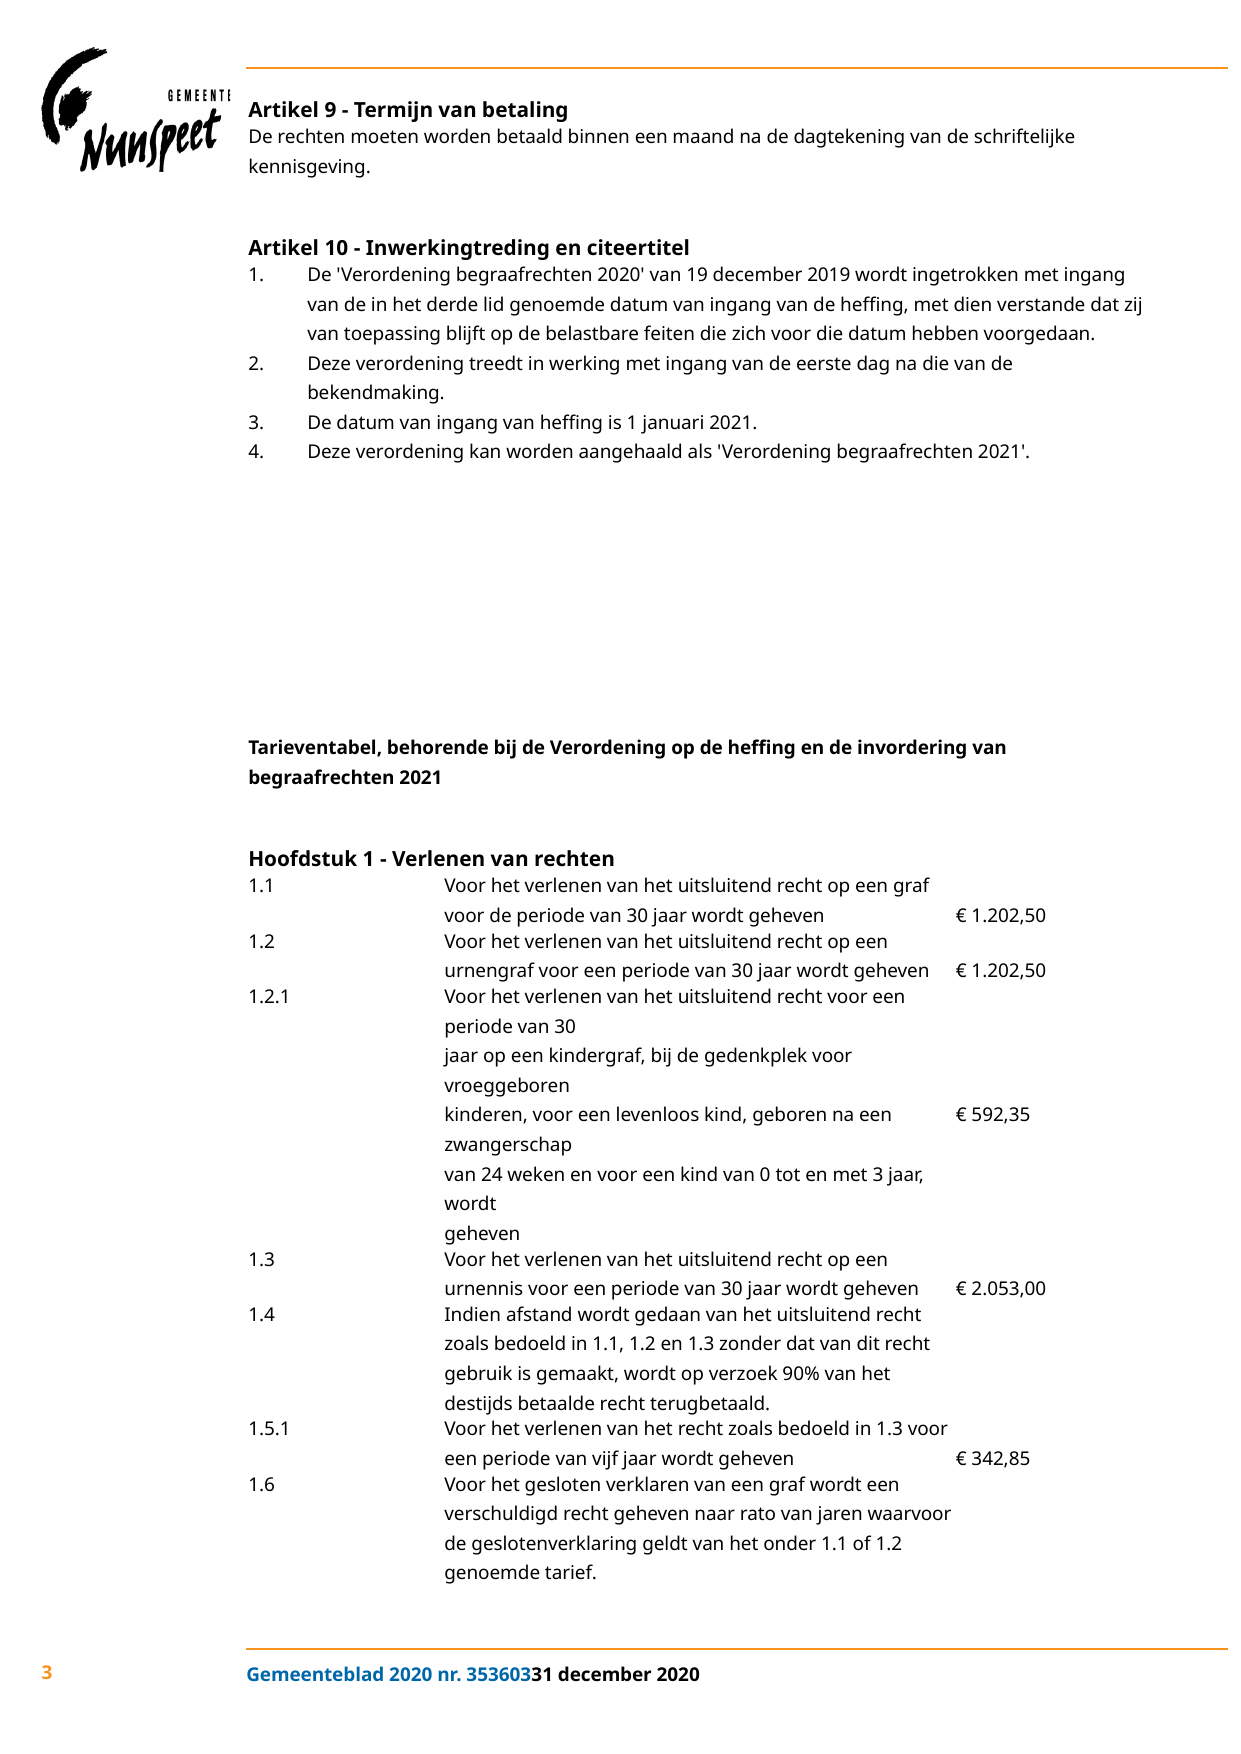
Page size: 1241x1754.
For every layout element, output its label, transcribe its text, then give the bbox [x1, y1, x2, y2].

table_cell Voor het verlenen van het uitsluitend recht op een urnengraf voor een periode van 30 jaar wordt geheven [444, 928, 956, 983]
table_header € 1.202,50 [956, 873, 1152, 928]
table_cell Voor het verlenen van het uitsluitend recht voor een periode van 30 jaar op een kindergraf, bij de gedenkplek voor vroeggeboren kinderen, voor een levenloos kind, geboren na een zwangerschap van 24 weken en voor een kind van 0 tot en met 3 jaar, wordt geheven [444, 983, 956, 1246]
table_cell 1.3 [248, 1246, 444, 1301]
table_header Voor het verlenen van het uitsluitend recht op een graf voor de periode van 30 jaar wordt geheven [444, 873, 956, 928]
table_cell € 342,85 [956, 1416, 1152, 1471]
table_cell Voor het verlenen van het recht zoals bedoeld in 1.3 voor een periode van vijf jaar wordt geheven [444, 1416, 956, 1471]
picture [41, 47, 231, 172]
text Tarieventabel, behorende bij de Verordening op de heffing en de invordering van begraafrechten 2021 [248, 734, 1152, 790]
table_cell [956, 1471, 1152, 1585]
list Deze verordening kan worden aangehaald als 'Verordening begraafrechten 2021'. [248, 439, 1152, 464]
table_cell 1.6 [248, 1471, 444, 1585]
table_cell Indien afstand wordt gedaan van het uitsluitend recht zoals bedoeld in 1.1, 1.2 en 1.3 zonder dat van dit recht gebruik is gemaakt, wordt op verzoek 90% van het destijds betaalde recht terugbetaald. [444, 1301, 956, 1416]
table_cell Voor het verlenen van het uitsluitend recht op een urnennis voor een periode van 30 jaar wordt geheven [444, 1246, 956, 1301]
text Artikel 9 - Termijn van betaling [248, 95, 1152, 123]
list De datum van ingang van heffing is 1 januari 2021. [248, 409, 1152, 435]
table_cell € 592,35 [956, 983, 1152, 1246]
list Deze verordening treedt in werking met ingang van de eerste dag na die van de bekendmaking. [248, 350, 1152, 405]
table_cell € 1.202,50 [956, 928, 1152, 983]
table_cell Voor het gesloten verklaren van een graf wordt een verschuldigd recht geheven naar rato van jaren waarvoor de geslotenverklaring geldt van het onder 1.1 of 1.2 genoemde tarief. [444, 1471, 956, 1585]
table_cell 1.5.1 [248, 1416, 444, 1471]
table_cell [956, 1301, 1152, 1416]
table_cell 1.2 [248, 928, 444, 983]
table_header 1.1 [248, 873, 444, 928]
table_cell 1.4 [248, 1301, 444, 1416]
text Hoofdstuk 1 - Verlenen van rechten [248, 844, 1152, 873]
text Artikel 10 - Inwerkingtreding en citeertitel [248, 233, 1152, 261]
list De 'Verordening begraafrechten 2020' van 19 december 2019 wordt ingetrokken met ingang van de in het derde lid genoemde datum van ingang van de heffing, met dien verstande dat zij van toepassing blijft op de belastbare feiten die zich voor die datum hebben voorgedaan. [248, 261, 1152, 346]
table_cell 1.2.1 [248, 983, 444, 1246]
table_cell € 2.053,00 [956, 1246, 1152, 1301]
text De rechten moeten worden betaald binnen een maand na de dagtekening van de schriftelijke kennisgeving. [248, 123, 1152, 178]
